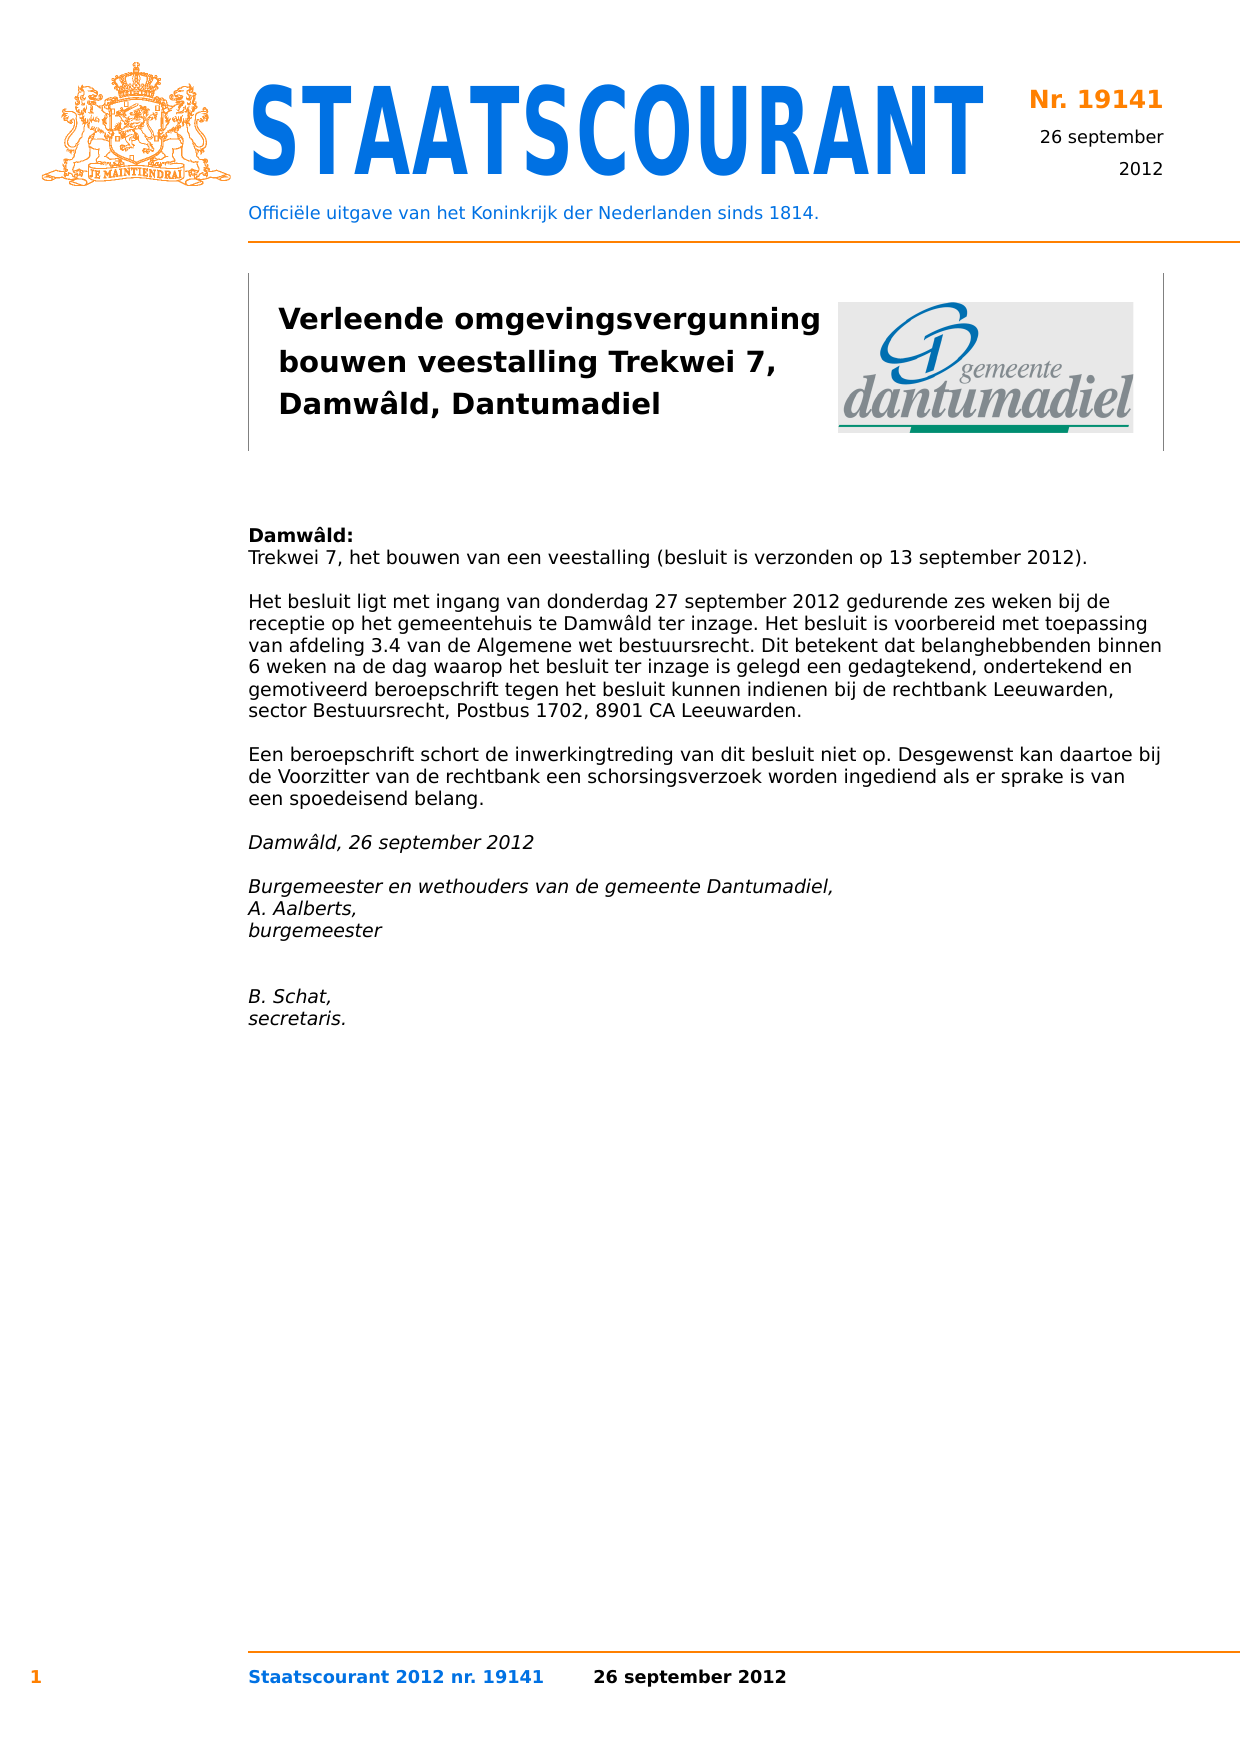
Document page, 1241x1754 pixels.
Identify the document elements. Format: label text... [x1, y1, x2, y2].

text Een beroepschrift schort de inwerkingtreding van dit besluit niet op. Desgewenst kan daartoe bij de Voorzitter van de rechtbank een schorsingsverzoek worden ingediend als er sprake is van een spoedeisend belang. [248, 744, 1163, 810]
table_cell 2012 [998, 153, 1240, 203]
table_header STAATSCOURANT [248, 62, 998, 203]
picture [838, 302, 1134, 433]
text Burgemeester en wethouders van de gemeente Dantumadiel, A. Aalberts, burgemeester [248, 876, 1163, 942]
text Het besluit ligt met ingang van donderdag 27 september 2012 gedurende zes weken bij de receptie op het gemeentehuis te Damwâld ter inzage. Het besluit is voorbereid met toepassing van afdeling 3.4 van de Algemene wet bestuursrecht. Dit betekent dat belanghebbenden binnen 6 weken na de dag waarop het besluit ter inzage is gelegd een gedagtekend, ondertekend en gemotiveerd beroepschrift tegen het besluit kunnen indienen bij de rechtbank Leeuwarden, sector Bestuursrecht, Postbus 1702, 8901 CA Leeuwarden. [248, 591, 1163, 722]
table_cell Officiële uitgave van het Koninkrijk der Nederlanden sinds 1814. [248, 203, 1240, 241]
subtitle Verleende omgevingsvergunning bouwen veestalling Trekwei 7, Damwâld, Dantumadiel [249, 273, 1163, 451]
table_header [25, 62, 248, 241]
table_header Nr. 19141 [998, 62, 1240, 121]
picture [41, 62, 231, 186]
text Trekwei 7, het bouwen van een veestalling (besluit is verzonden op 13 september 2012). [248, 547, 1163, 569]
text Damwâld, 26 september 2012 [248, 832, 1163, 854]
text B. Schat, secretaris. [248, 964, 1163, 1030]
table_cell 26 september [998, 121, 1240, 153]
text Damwâld: [248, 525, 1163, 547]
